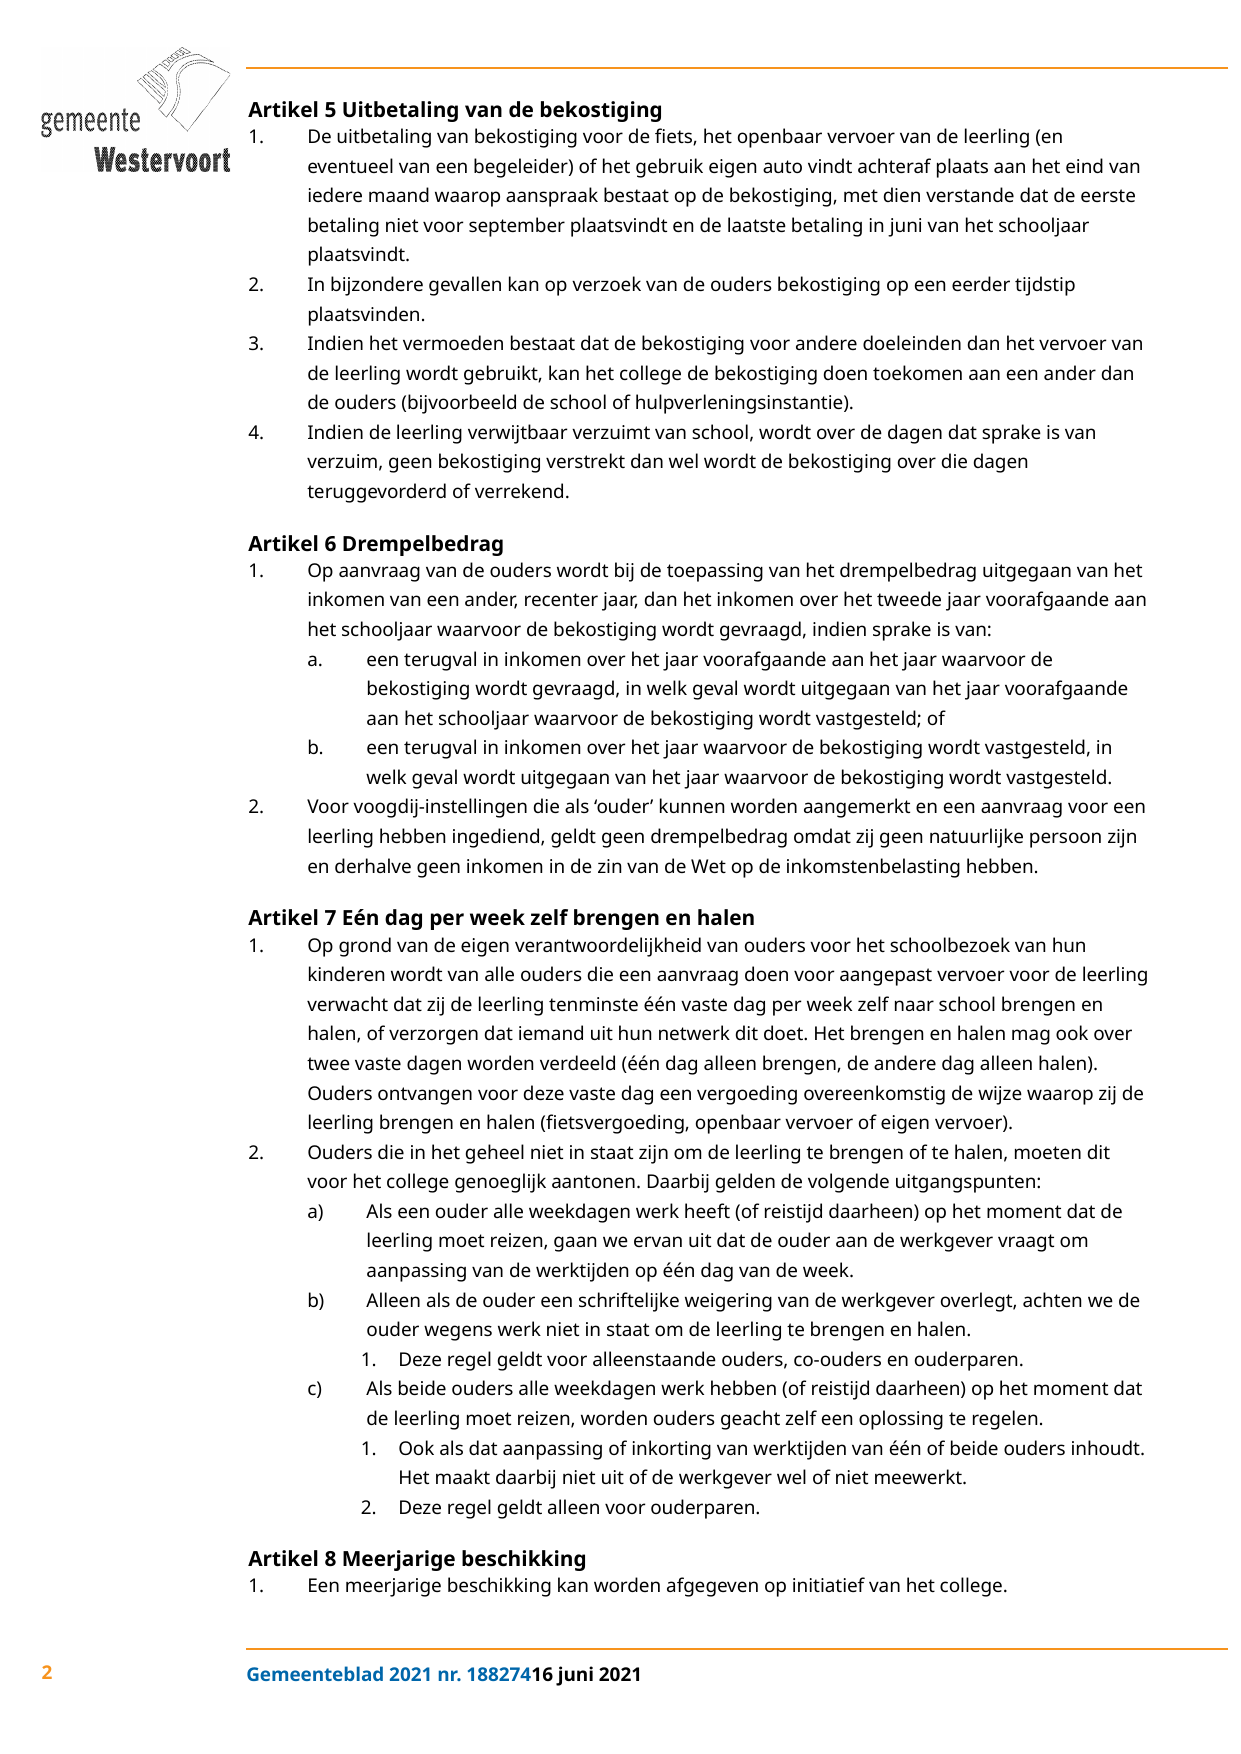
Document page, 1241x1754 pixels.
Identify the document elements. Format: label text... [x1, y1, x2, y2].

list De uitbetaling van bekostiging voor de fiets, het openbaar vervoer van de leerling (en eventueel van een begeleider) of het gebruik eigen auto vindt achteraf plaats aan het eind van iedere maand waarop aanspraak bestaat op de bekostiging, met dien verstande dat de eerste betaling niet voor september plaatsvindt en de laatste betaling in juni van het schooljaar plaatsvindt. [248, 123, 1152, 267]
list Indien het vermoeden bestaat dat de bekostiging voor andere doeleinden dan het vervoer van de leerling wordt gebruikt, kan het college de bekostiging doen toekomen aan een ander dan de ouders (bijvoorbeeld de school of hulpverleningsinstantie). [248, 330, 1152, 415]
list een terugval in inkomen over het jaar waarvoor de bekostiging wordt vastgesteld, in welk geval wordt uitgegaan van het jaar waarvoor de bekostiging wordt vastgesteld. [307, 734, 1152, 790]
list Als beide ouders alle weekdagen werk hebben (of reistijd daarheen) op het moment dat de leerling moet reizen, worden ouders geacht zelf een oplossing te regelen. [307, 1376, 1152, 1431]
list Op grond van de eigen verantwoordelijkheid van ouders voor het schoolbezoek van hun kinderen wordt van alle ouders die een aanvraag doen voor aangepast vervoer voor de leerling verwacht dat zij de leerling tenminste één vaste dag per week zelf naar school brengen en halen, of verzorgen dat iemand uit hun netwerk dit doet. Het brengen en halen mag ook over twee vaste dagen worden verdeeld (één dag alleen brengen, de andere dag alleen halen). Ouders ontvangen voor deze vaste dag een vergoeding overeenkomstig de wijze waarop zij de leerling brengen en halen (fietsvergoeding, openbaar vervoer of eigen vervoer). [248, 932, 1152, 1135]
text Artikel 6 Drempelbedrag [248, 529, 1152, 557]
list Deze regel geldt voor alleenstaande ouders, co-ouders en ouderparen. [361, 1346, 1152, 1372]
list Ook als dat aanpassing of inkorting van werktijden van één of beide ouders inhoudt. Het maakt daarbij niet uit of de werkgever wel of niet meewerkt. [361, 1435, 1152, 1490]
text Artikel 5 Uitbetaling van de bekostiging [248, 95, 1152, 123]
list Een meerjarige beschikking kan worden afgegeven op initiatief van het college. [248, 1573, 1152, 1598]
list In bijzondere gevallen kan op verzoek van de ouders bekostiging op een eerder tijdstip plaatsvinden. [248, 271, 1152, 326]
text Artikel 7 Eén dag per week zelf brengen en halen [248, 903, 1152, 932]
picture [41, 47, 231, 172]
list Als een ouder alle weekdagen werk heeft (of reistijd daarheen) op het moment dat de leerling moet reizen, gaan we ervan uit dat de ouder aan de werkgever vraagt om aanpassing van de werktijden op één dag van de week. [307, 1198, 1152, 1283]
list Voor voogdij-instellingen die als ‘ouder’ kunnen worden aangemerkt en een aanvraag voor een leerling hebben ingediend, geldt geen drempelbedrag omdat zij geen natuurlijke persoon zijn en derhalve geen inkomen in de zin van de Wet op de inkomstenbelasting hebben. [248, 794, 1152, 879]
list een terugval in inkomen over het jaar voorafgaande aan het jaar waarvoor de bekostiging wordt gevraagd, in welk geval wordt uitgegaan van het jaar voorafgaande aan het schooljaar waarvoor de bekostiging wordt vastgesteld; of [307, 646, 1152, 731]
list Deze regel geldt alleen voor ouderparen. [361, 1494, 1152, 1519]
list Ouders die in het geheel niet in staat zijn om de leerling te brengen of te halen, moeten dit voor het college genoeglijk aantonen. Daarbij gelden de volgende uitgangspunten: [248, 1139, 1152, 1194]
list Alleen als de ouder een schriftelijke weigering van de werkgever overlegt, achten we de ouder wegens werk niet in staat om de leerling te brengen en halen. [307, 1287, 1152, 1342]
text Artikel 8 Meerjarige beschikking [248, 1544, 1152, 1573]
list Indien de leerling verwijtbaar verzuimt van school, wordt over de dagen dat sprake is van verzuim, geen bekostiging verstrekt dan wel wordt de bekostiging over die dagen teruggevorderd of verrekend. [248, 419, 1152, 504]
list Op aanvraag van de ouders wordt bij de toepassing van het drempelbedrag uitgegaan van het inkomen van een ander, recenter jaar, dan het inkomen over het tweede jaar voorafgaande aan het schooljaar waarvoor de bekostiging wordt gevraagd, indien sprake is van: [248, 557, 1152, 642]
